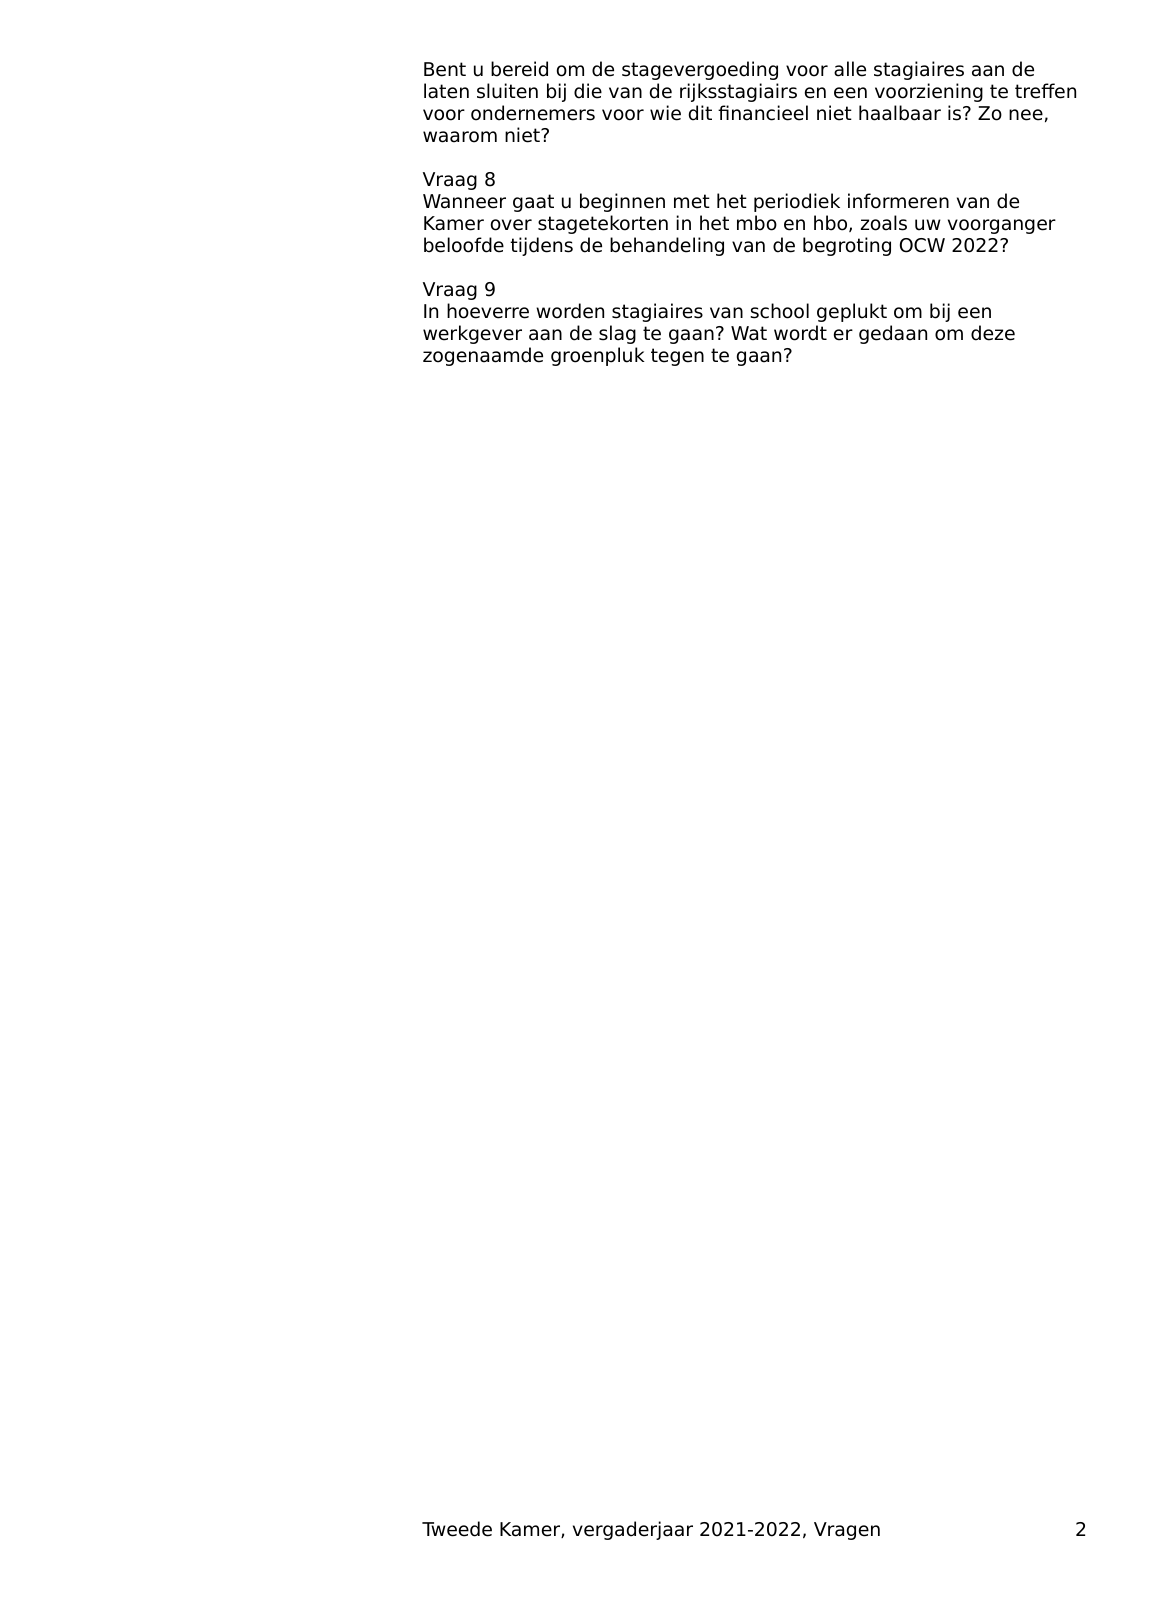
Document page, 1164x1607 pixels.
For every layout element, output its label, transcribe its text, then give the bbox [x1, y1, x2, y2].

text Bent u bereid om de stagevergoeding voor alle stagiaires aan de laten sluiten bij die van de rijksstagiairs en een voorziening te treffen voor ondernemers voor wie dit financieel niet haalbaar is? Zo nee, waarom niet? [422, 59, 1087, 147]
text Vraag 8 [422, 169, 1087, 191]
text Vraag 9 [422, 279, 1087, 301]
text Wanneer gaat u beginnen met het periodiek informeren van de Kamer over stagetekorten in het mbo en hbo, zoals uw voorganger beloofde tijdens de behandeling van de begroting OCW 2022? [422, 191, 1087, 257]
text In hoeverre worden stagiaires van school geplukt om bij een werkgever aan de slag te gaan? Wat wordt er gedaan om deze zogenaamde groenpluk tegen te gaan? [422, 301, 1087, 367]
